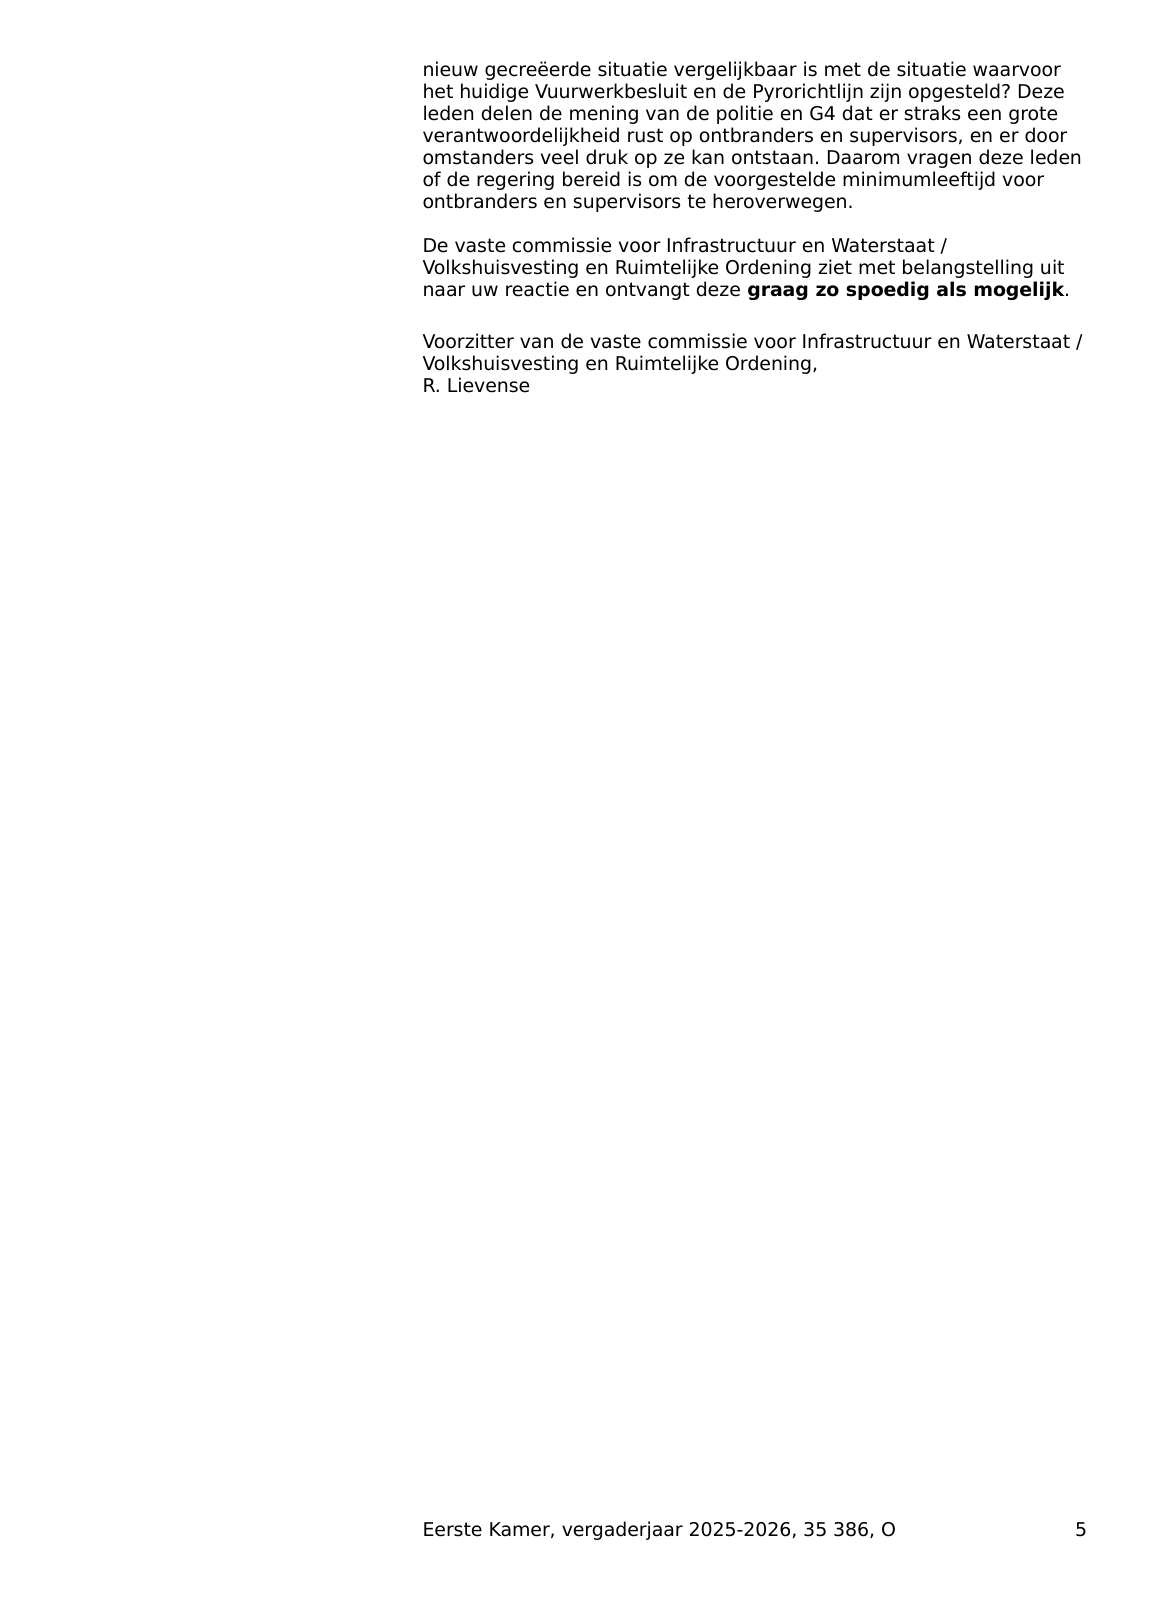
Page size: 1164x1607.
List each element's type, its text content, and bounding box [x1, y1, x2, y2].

text De vaste commissie voor Infrastructuur en Waterstaat / Volkshuisvesting en Ruimtelijke Ordening ziet met belangstelling uit naar uw reactie en ontvangt deze graag zo spoedig als mogelijk. [422, 235, 1087, 301]
text Voorzitter van de vaste commissie voor Infrastructuur en Waterstaat / Volkshuisvesting en Ruimtelijke Ordening, R. Lievense [422, 331, 1087, 397]
text nieuw gecreëerde situatie vergelijkbaar is met de situatie waarvoor het huidige Vuurwerkbesluit en de Pyrorichtlijn zijn opgesteld? Deze leden delen de mening van de politie en G4 dat er straks een grote verantwoordelijkheid rust op ontbranders en supervisors, en er door omstanders veel druk op ze kan ontstaan. Daarom vragen deze leden of de regering bereid is om de voorgestelde minimumleeftijd voor ontbranders en supervisors te heroverwegen. [422, 59, 1087, 213]
